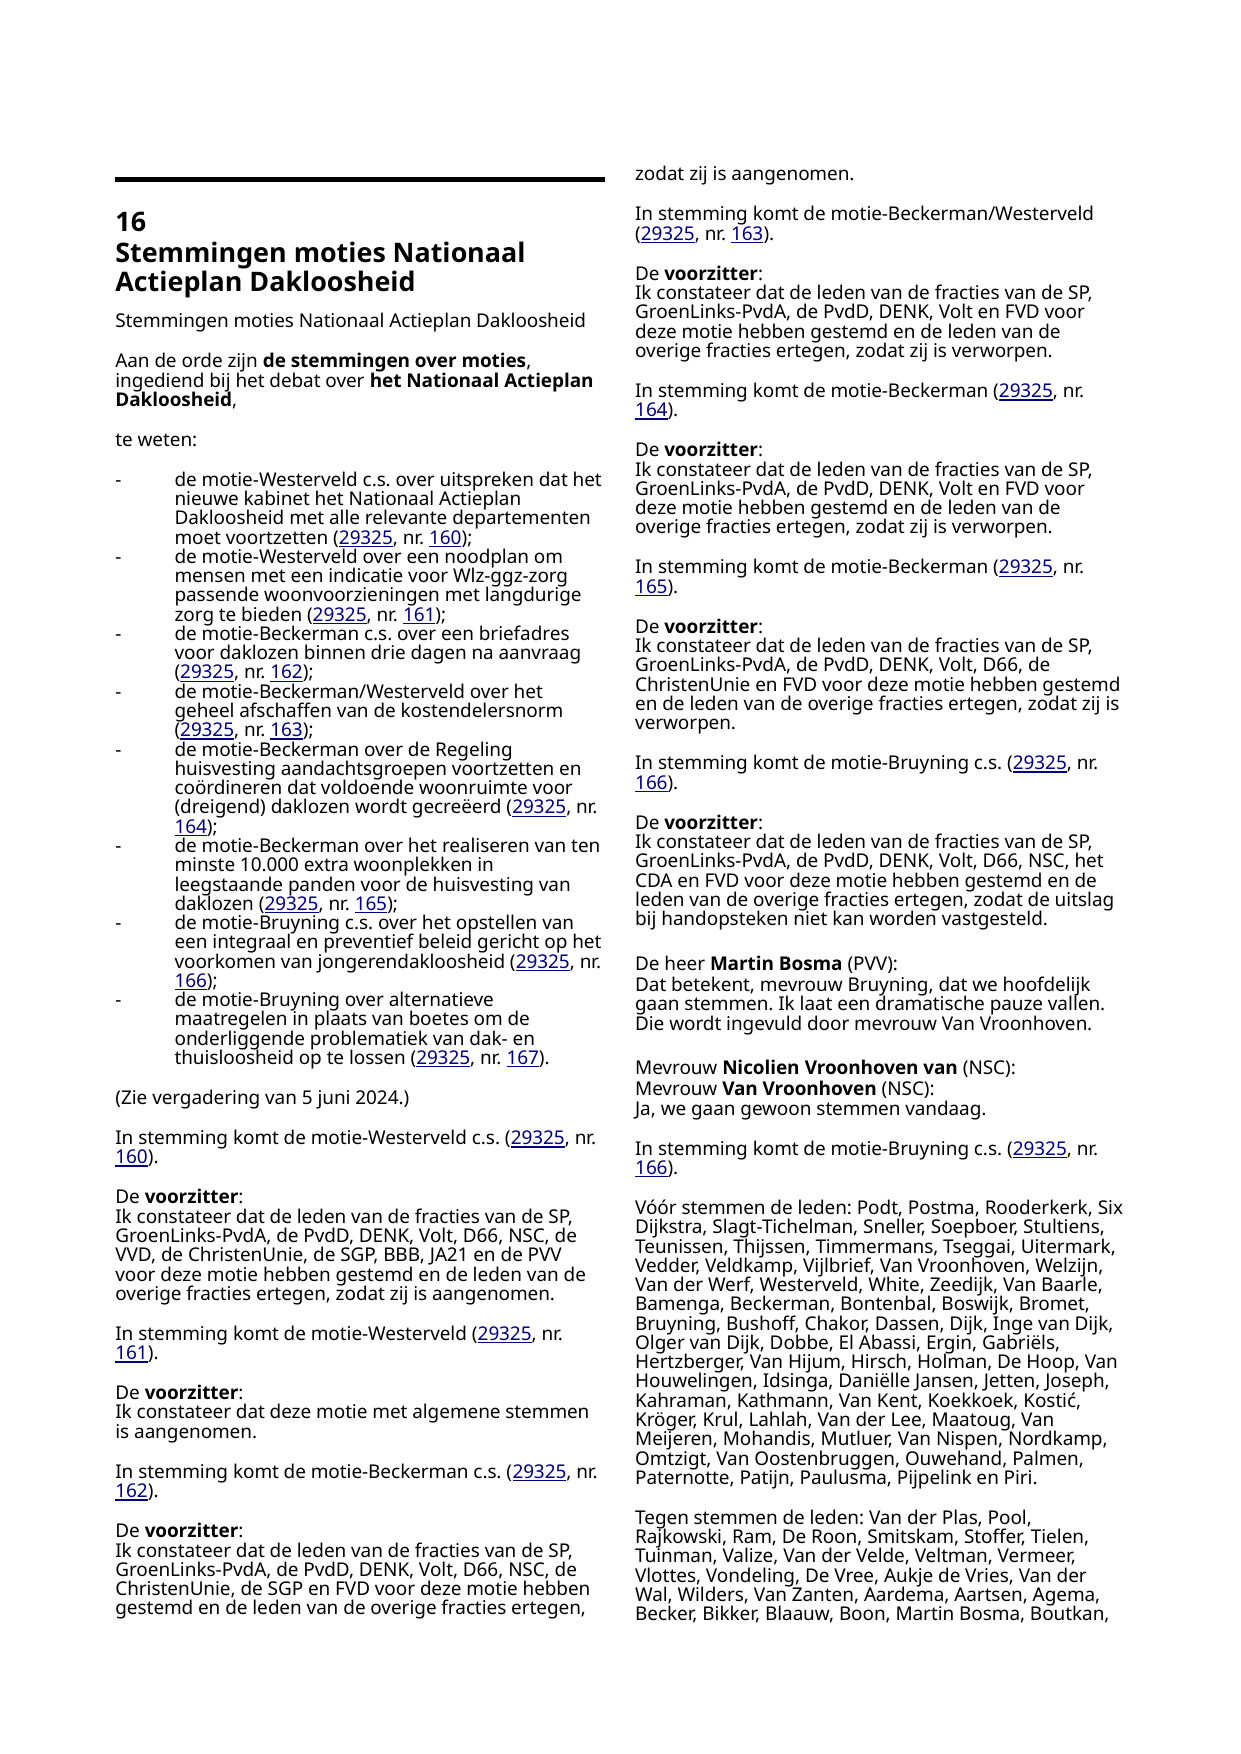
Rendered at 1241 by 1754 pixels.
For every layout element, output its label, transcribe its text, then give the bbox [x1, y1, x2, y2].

text Ik constateer dat de leden van de fracties van de SP, GroenLinks-PvdA, de PvdD, DENK, Volt, D66, NSC, de VVD, de ChristenUnie, de SGP, BBB, JA21 en de PVV voor deze motie hebben gestemd en de leden van de overige fracties ertegen, zodat zij is aangenomen. [115, 1208, 605, 1304]
text In stemming komt de motie-Westerveld (29325, nr. 161). [115, 1325, 605, 1363]
text Ik constateer dat deze motie met algemene stemmen is aangenomen. [115, 1403, 605, 1442]
list de motie-Beckerman c.s. over een briefadres voor daklozen binnen drie dagen na aanvraag (29325, nr. 162); [115, 625, 605, 683]
text zodat zij is aangenomen. [635, 165, 1125, 184]
list de motie-Westerveld over een noodplan om mensen met een indicatie voor Wlz-ggz-zorg passende woonvoorzieningen met langdurige zorg te bieden (29325, nr. 161); [115, 548, 605, 625]
text De voorzitter: [115, 1522, 605, 1542]
text In stemming komt de motie-Bruyning c.s. (29325, nr. 166). [635, 1140, 1125, 1178]
text Vóór stemmen de leden: Podt, Postma, Rooderkerk, Six Dijkstra, Slagt-Tichelman, Sneller, Soepboer, Stultiens, Teunissen, Thijssen, Timmermans, Tseggai, Uitermark, Vedder, Veldkamp, Vijlbrief, Van Vroonhoven, Welzijn, Van der Werf, Westerveld, White, Zeedijk, Van Baarle, Bamenga, Beckerman, Bontenbal, Boswijk, Bromet, Bruyning, Bushoff, Chakor, Dassen, Dijk, Inge van Dijk, Olger van Dijk, Dobbe, El Abassi, Ergin, Gabriëls, Hertzberger, Van Hijum, Hirsch, Holman, De Hoop, Van Houwelingen, Idsinga, Daniëlle Jansen, Jetten, Joseph, Kahraman, Kathmann, Van Kent, Koekkoek, Kostić, Kröger, Krul, Lahlah, Van der Lee, Maatoug, Van Meijeren, Mohandis, Mutluer, Van Nispen, Nordkamp, Omtzigt, Van Oostenbruggen, Ouwehand, Palmen, Paternotte, Patijn, Paulusma, Pijpelink en Piri. [635, 1199, 1125, 1488]
list de motie-Bruyning over alternatieve maatregelen in plaats van boetes om de onderliggende problematiek van dak- en thuisloosheid op te lossen (29325, nr. 167). [115, 991, 605, 1068]
text Stemmingen moties Nationaal Actieplan Dakloosheid [115, 312, 605, 332]
text In stemming komt de motie-Beckerman (29325, nr. 164). [635, 382, 1125, 421]
text Ik constateer dat de leden van de fracties van de SP, GroenLinks-PvdA, de PvdD, DENK, Volt en FVD voor deze motie hebben gestemd en de leden van de overige fracties ertegen, zodat zij is verworpen. [635, 461, 1125, 538]
text Ik constateer dat de leden van de fracties van de SP, GroenLinks-PvdA, de PvdD, DENK, Volt, D66, de ChristenUnie en FVD voor deze motie hebben gestemd en de leden van de overige fracties ertegen, zodat zij is verworpen. [635, 637, 1125, 733]
text De voorzitter: [115, 1188, 605, 1208]
text 16 [115, 203, 605, 239]
list de motie-Bruyning c.s. over het opstellen van een integraal en preventief beleid gericht op het voorkomen van jongerendakloosheid (29325, nr. 166); [115, 914, 605, 991]
text (Zie vergadering van 5 juni 2024.) [115, 1089, 605, 1108]
text te weten: [115, 431, 605, 450]
text Aan de orde zijn de stemmingen over moties, ingediend bij het debat over het Nationaal Actieplan Dakloosheid, [115, 352, 605, 410]
text De voorzitter: [635, 618, 1125, 637]
text In stemming komt de motie-Beckerman c.s. (29325, nr. 162). [115, 1463, 605, 1501]
text Ik constateer dat de leden van de fracties van de SP, GroenLinks-PvdA, de PvdD, DENK, Volt, D66, NSC, het CDA en FVD voor deze motie hebben gestemd en de leden van de overige fracties ertegen, zodat de uitslag bij handopsteken niet kan worden vastgesteld. [635, 833, 1125, 929]
text Ik constateer dat de leden van de fracties van de SP, GroenLinks-PvdA, de PvdD, DENK, Volt en FVD voor deze motie hebben gestemd en de leden van de overige fracties ertegen, zodat zij is verworpen. [635, 284, 1125, 361]
text De voorzitter: [635, 814, 1125, 833]
list de motie-Beckerman over de Regeling huisvesting aandachtsgroepen voortzetten en coördineren dat voldoende woonruimte voor (dreigend) daklozen wordt gecreëerd (29325, nr. 164); [115, 741, 605, 837]
text Ja, we gaan gewoon stemmen vandaag. [635, 1099, 1125, 1119]
list de motie-Beckerman/Westerveld over het geheel afschaffen van de kostendelersnorm (29325, nr. 163); [115, 683, 605, 741]
text De heer Martin Bosma (PVV): [635, 950, 1125, 976]
text De voorzitter: [115, 1384, 605, 1403]
text In stemming komt de motie-Beckerman (29325, nr. 165). [635, 558, 1125, 597]
text De voorzitter: [635, 265, 1125, 284]
text Mevrouw Nicolien Vroonhoven van (NSC): [635, 1054, 1125, 1080]
text Tegen stemmen de leden: Van der Plas, Pool, Rajkowski, Ram, De Roon, Smitskam, Stoffer, Tielen, Tuinman, Valize, Van der Velde, Veltman, Vermeer, Vlottes, Vondeling, De Vree, Aukje de Vries, Van der Wal, Wilders, Van Zanten, Aardema, Aartsen, Agema, Becker, Bikker, Blaauw, Boon, Martin Bosma, Boutkan, [635, 1509, 1125, 1624]
text De voorzitter: [635, 441, 1125, 461]
text Ik constateer dat de leden van de fracties van de SP, GroenLinks-PvdA, de PvdD, DENK, Volt, D66, NSC, de ChristenUnie, de SGP en FVD voor deze motie hebben gestemd en de leden van de overige fracties ertegen, [115, 1542, 605, 1619]
text Stemmingen moties Nationaal Actieplan Dakloosheid [115, 239, 605, 312]
text In stemming komt de motie-Bruyning c.s. (29325, nr. 166). [635, 754, 1125, 793]
text Dat betekent, mevrouw Bruyning, dat we hoofdelijk gaan stemmen. Ik laat een dramatische pauze vallen. Die wordt ingevuld door mevrouw Van Vroonhoven. [635, 976, 1125, 1034]
text In stemming komt de motie-Beckerman/Westerveld (29325, nr. 163). [635, 205, 1125, 244]
list de motie-Westerveld c.s. over uitspreken dat het nieuwe kabinet het Nationaal Actieplan Dakloosheid met alle relevante departementen moet voortzetten (29325, nr. 160); [115, 471, 605, 548]
text Mevrouw Van Vroonhoven (NSC): [635, 1080, 1125, 1099]
text In stemming komt de motie-Westerveld c.s. (29325, nr. 160). [115, 1129, 605, 1168]
list de motie-Beckerman over het realiseren van ten minste 10.000 extra woonplekken in leegstaande panden voor de huisvesting van daklozen (29325, nr. 165); [115, 837, 605, 914]
